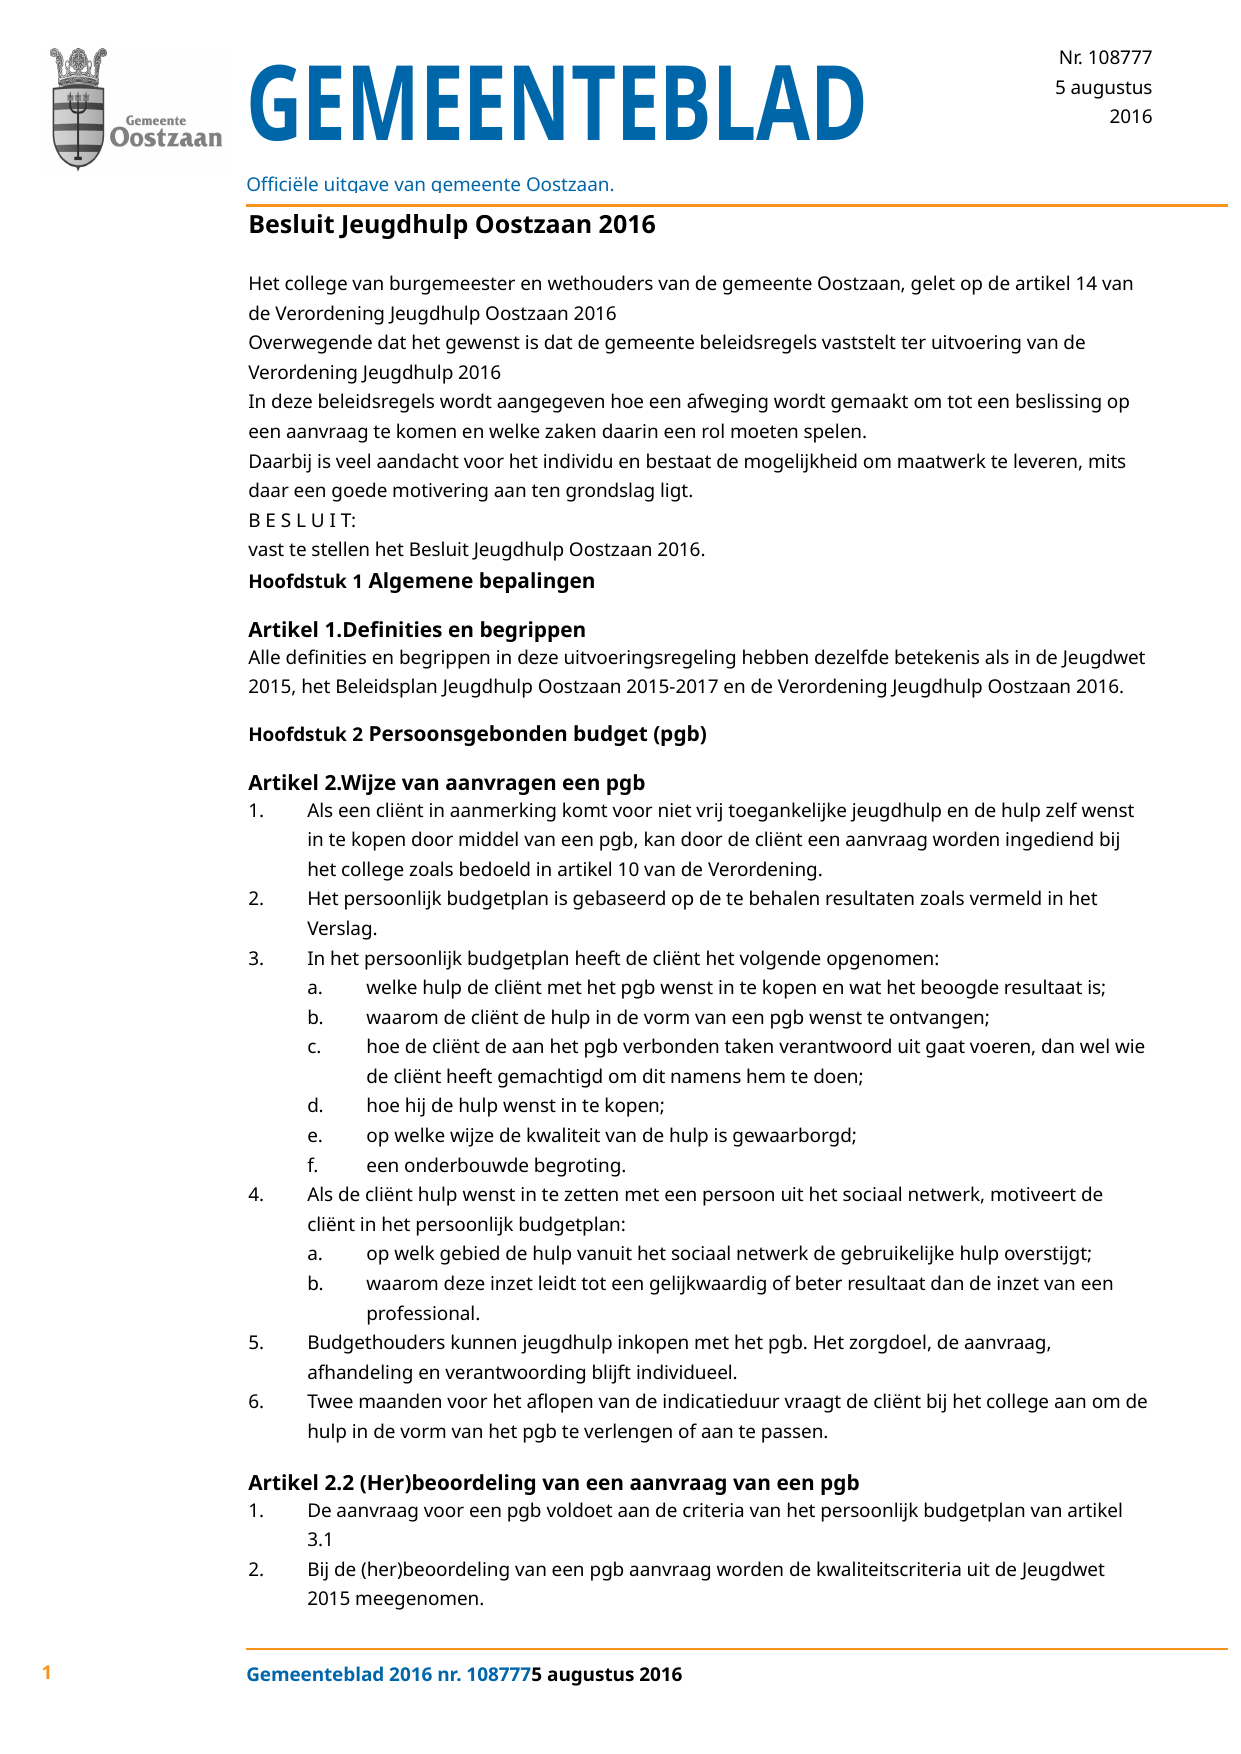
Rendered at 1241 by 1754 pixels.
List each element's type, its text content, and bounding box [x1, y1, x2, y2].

text Artikel 2.Wijze van aanvragen een pgb [248, 768, 1152, 797]
list op welk gebied de hulp vanuit het sociaal netwerk de gebruikelijke hulp overstijgt; [307, 1241, 1152, 1266]
text Hoofdstuk 1 Algemene bepalingen [248, 566, 1152, 594]
text Hoofdstuk 2 Persoonsgebonden budget (pgb) [248, 719, 1152, 747]
list een onderbouwde begroting. [307, 1152, 1152, 1177]
list In het persoonlijk budgetplan heeft de cliënt het volgende opgenomen: [248, 945, 1152, 970]
list waarom de cliënt de hulp in de vorm van een pgb wenst te ontvangen; [307, 1004, 1152, 1029]
list op welke wijze de kwaliteit van de hulp is gewaarborgd; [307, 1122, 1152, 1148]
text Artikel 2.2 (Her)beoordeling van een aanvraag van een pgb [248, 1468, 1152, 1497]
text Het college van burgemeester en wethouders van de gemeente Oostzaan, gelet op de artikel 14 van de Verordening Jeugdhulp Oostzaan 2016 [248, 270, 1152, 326]
list Bij de (her)beoordeling van een pgb aanvraag worden de kwaliteitscriteria uit de Jeugdwet 2015 meegenomen. [248, 1556, 1152, 1611]
list Budgethouders kunnen jeugdhulp inkopen met het pgb. Het zorgdoel, de aanvraag, afhandeling en verantwoording blijft individueel. [248, 1329, 1152, 1384]
text Alle definities en begrippen in deze uitvoeringsregeling hebben dezelfde betekenis als in de Jeugdwet 2015, het Beleidsplan Jeugdhulp Oostzaan 2015-2017 en de Verordening Jeugdhulp Oostzaan 2016. [248, 644, 1152, 699]
list Als een cliënt in aanmerking komt voor niet vrij toegankelijke jeugdhulp en de hulp zelf wenst in te kopen door middel van een pgb, kan door de cliënt een aanvraag worden ingediend bij het college zoals bedoeld in artikel 10 van de Verordening. [248, 797, 1152, 882]
list waarom deze inzet leidt tot een gelijkwaardig of beter resultaat dan de inzet van een professional. [307, 1270, 1152, 1325]
text Artikel 1.Definities en begrippen [248, 615, 1152, 644]
list Twee maanden voor het aflopen van de indicatieduur vraagt de cliënt bij het college aan om de hulp in de vorm van het pgb te verlengen of aan te passen. [248, 1388, 1152, 1444]
list De aanvraag voor een pgb voldoet aan de criteria van het persoonlijk budgetplan van artikel 3.1 [248, 1497, 1152, 1552]
list Als de cliënt hulp wenst in te zetten met een persoon uit het sociaal netwerk, motiveert de cliënt in het persoonlijk budgetplan: [248, 1181, 1152, 1237]
text vast te stellen het Besluit Jeugdhulp Oostzaan 2016. [248, 537, 1152, 562]
text Overwegende dat het gewenst is dat de gemeente beleidsregels vaststelt ter uitvoering van de Verordening Jeugdhulp 2016 [248, 329, 1152, 385]
text In deze beleidsregels wordt aangegeven hoe een afweging wordt gemaakt om tot een beslissing op een aanvraag te komen en welke zaken daarin een rol moeten spelen. [248, 389, 1152, 444]
list welke hulp de cliënt met het pgb wenst in te kopen en wat het beoogde resultaat is; [307, 974, 1152, 1000]
text Besluit Jeugdhulp Oostzaan 2016 [248, 207, 1152, 241]
list hoe hij de hulp wenst in te kopen; [307, 1093, 1152, 1118]
text Daarbij is veel aandacht voor het individu en bestaat de mogelijkheid om maatwerk te leveren, mits daar een goede motivering aan ten grondslag ligt. [248, 448, 1152, 503]
list hoe de cliënt de aan het pgb verbonden taken verantwoord uit gaat voeren, dan wel wie de cliënt heeft gemachtigd om dit namens hem te doen; [307, 1033, 1152, 1089]
list Het persoonlijk budgetplan is gebaseerd op de te behalen resultaten zoals vermeld in het Verslag. [248, 886, 1152, 941]
text B E S L U I T: [248, 507, 1152, 533]
picture [41, 47, 231, 172]
